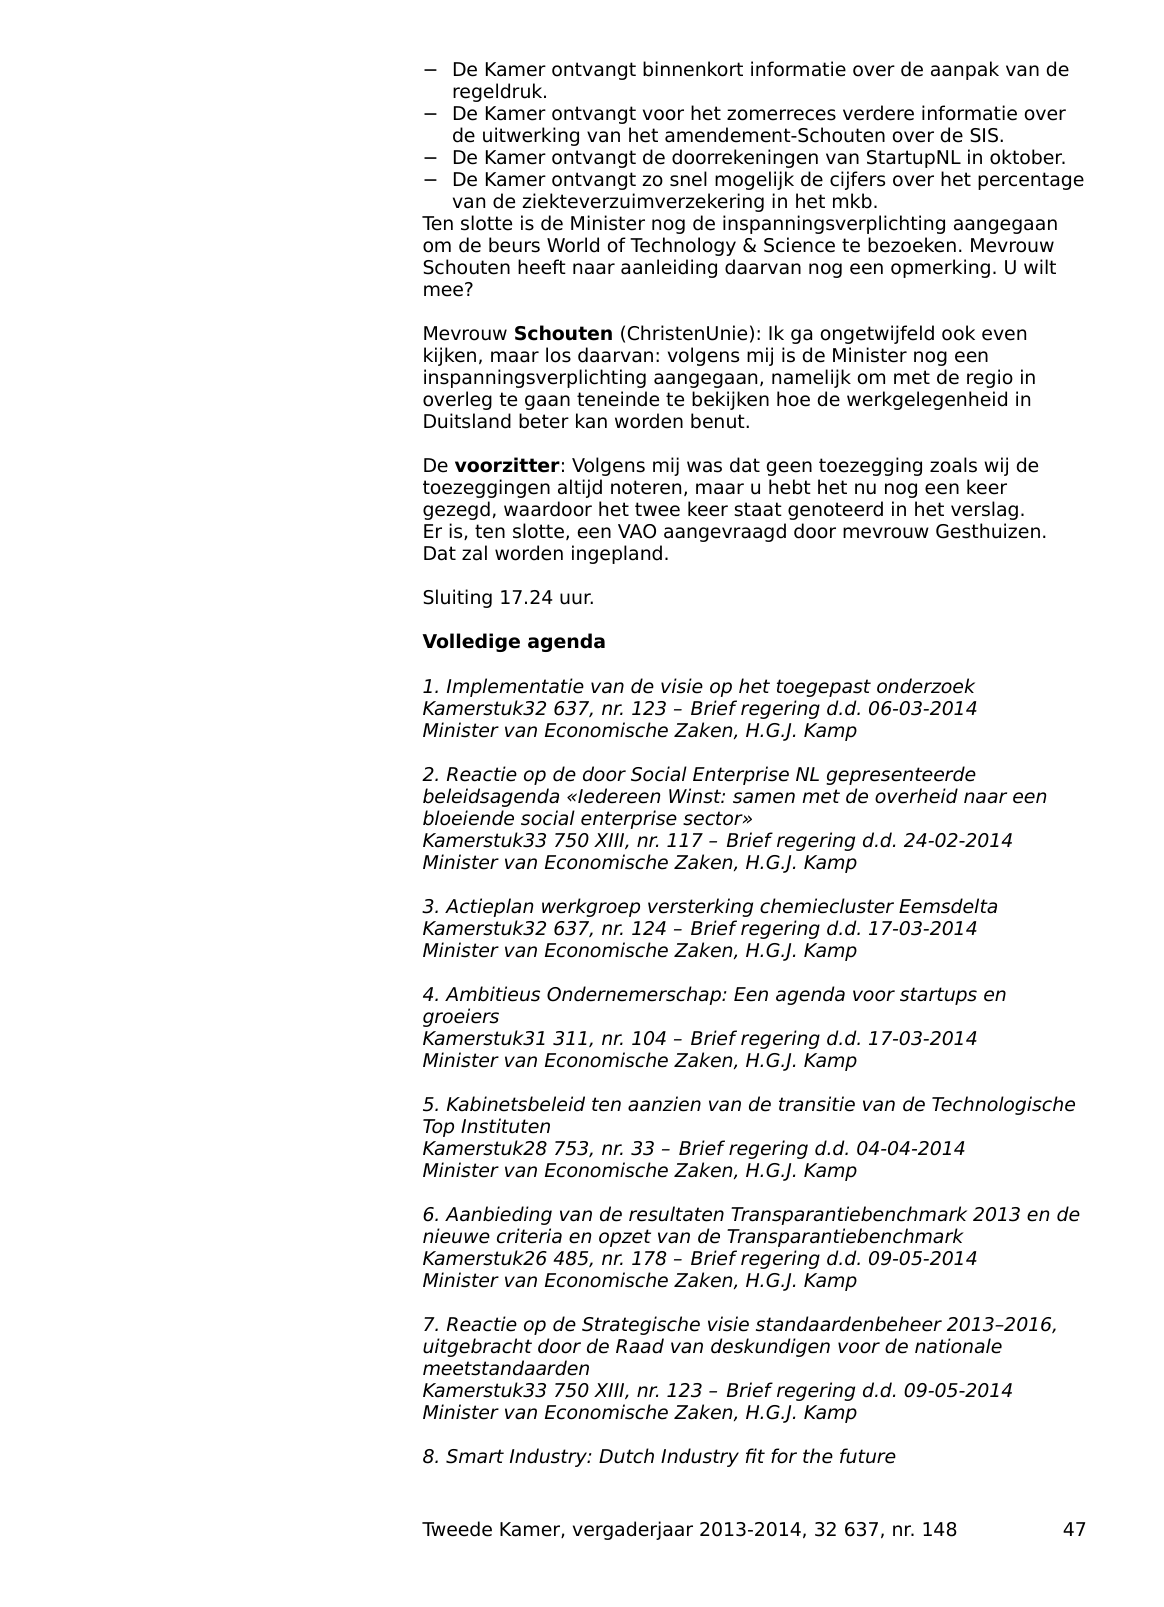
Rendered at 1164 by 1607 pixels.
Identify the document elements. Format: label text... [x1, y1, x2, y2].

text Kamerstuk33 750 XIII, nr. 123 – Brief regering d.d. 09-05-2014 [422, 1380, 1087, 1402]
text 1. Implementatie van de visie op het toegepast onderzoek [422, 676, 1087, 697]
text Kamerstuk33 750 XIII, nr. 117 – Brief regering d.d. 24-02-2014 [422, 829, 1087, 852]
text 3. Actieplan werkgroep versterking chemiecluster Eemsdelta [422, 896, 1087, 918]
text − De Kamer ontvangt voor het zomerreces verdere informatie over de uitwerking van het amendement-Schouten over de SIS. [422, 103, 1087, 147]
text Ten slotte is de Minister nog de inspanningsverplichting aangegaan om de beurs World of Technology & Science te bezoeken. Mevrouw Schouten heeft naar aanleiding daarvan nog een opmerking. U wilt mee? [422, 213, 1087, 301]
text − De Kamer ontvangt zo snel mogelijk de cijfers over het percentage van de ziekteverzuimverzekering in het mkb. [422, 169, 1087, 213]
text Minister van Economische Zaken, H.G.J. Kamp [422, 1050, 1087, 1072]
text De voorzitter: Volgens mij was dat geen toezegging zoals wij de toezeggingen altijd noteren, maar u hebt het nu nog een keer gezegd, waardoor het twee keer staat genoteerd in het verslag. [422, 455, 1087, 521]
text − De Kamer ontvangt de doorrekeningen van StartupNL in oktober. [422, 147, 1087, 169]
text 8. Smart Industry: Dutch Industry fit for the future [422, 1446, 1087, 1468]
text 6. Aanbieding van de resultaten Transparantiebenchmark 2013 en de nieuwe criteria en opzet van de Transparantiebenchmark [422, 1204, 1087, 1248]
text Minister van Economische Zaken, H.G.J. Kamp [422, 852, 1087, 873]
text 4. Ambitieus Ondernemerschap: Een agenda voor startups en groeiers [422, 984, 1087, 1028]
text Kamerstuk32 637, nr. 124 – Brief regering d.d. 17-03-2014 [422, 918, 1087, 940]
text 7. Reactie op de Strategische visie standaardenbeheer 2013–2016, uitgebracht door de Raad van deskundigen voor de nationale meetstandaarden [422, 1314, 1087, 1380]
text 5. Kabinetsbeleid ten aanzien van de transitie van de Technologische Top Instituten [422, 1094, 1087, 1138]
text Kamerstuk31 311, nr. 104 – Brief regering d.d. 17-03-2014 [422, 1028, 1087, 1050]
text Minister van Economische Zaken, H.G.J. Kamp [422, 1160, 1087, 1182]
text Minister van Economische Zaken, H.G.J. Kamp [422, 1402, 1087, 1424]
text Minister van Economische Zaken, H.G.J. Kamp [422, 1270, 1087, 1292]
text 2. Reactie op de door Social Enterprise NL gepresenteerde beleidsagenda «Iedereen Winst: samen met de overheid naar een bloeiende social enterprise sector» [422, 764, 1087, 829]
text Kamerstuk26 485, nr. 178 – Brief regering d.d. 09-05-2014 [422, 1248, 1087, 1270]
text Mevrouw Schouten (ChristenUnie): Ik ga ongetwijfeld ook even kijken, maar los daarvan: volgens mij is de Minister nog een inspanningsverplichting aangegaan, namelijk om met de regio in overleg te gaan teneinde te bekijken hoe de werkgelegenheid in Duitsland beter kan worden benut. [422, 323, 1087, 433]
text Minister van Economische Zaken, H.G.J. Kamp [422, 719, 1087, 741]
subtitle Volledige agenda [422, 631, 1087, 653]
text Sluiting 17.24 uur. [422, 587, 1087, 609]
text Kamerstuk32 637, nr. 123 – Brief regering d.d. 06-03-2014 [422, 697, 1087, 719]
text Minister van Economische Zaken, H.G.J. Kamp [422, 940, 1087, 962]
text Er is, ten slotte, een VAO aangevraagd door mevrouw Gesthuizen. Dat zal worden ingepland. [422, 521, 1087, 565]
text Kamerstuk28 753, nr. 33 – Brief regering d.d. 04-04-2014 [422, 1138, 1087, 1160]
text − De Kamer ontvangt binnenkort informatie over de aanpak van de regeldruk. [422, 59, 1087, 103]
